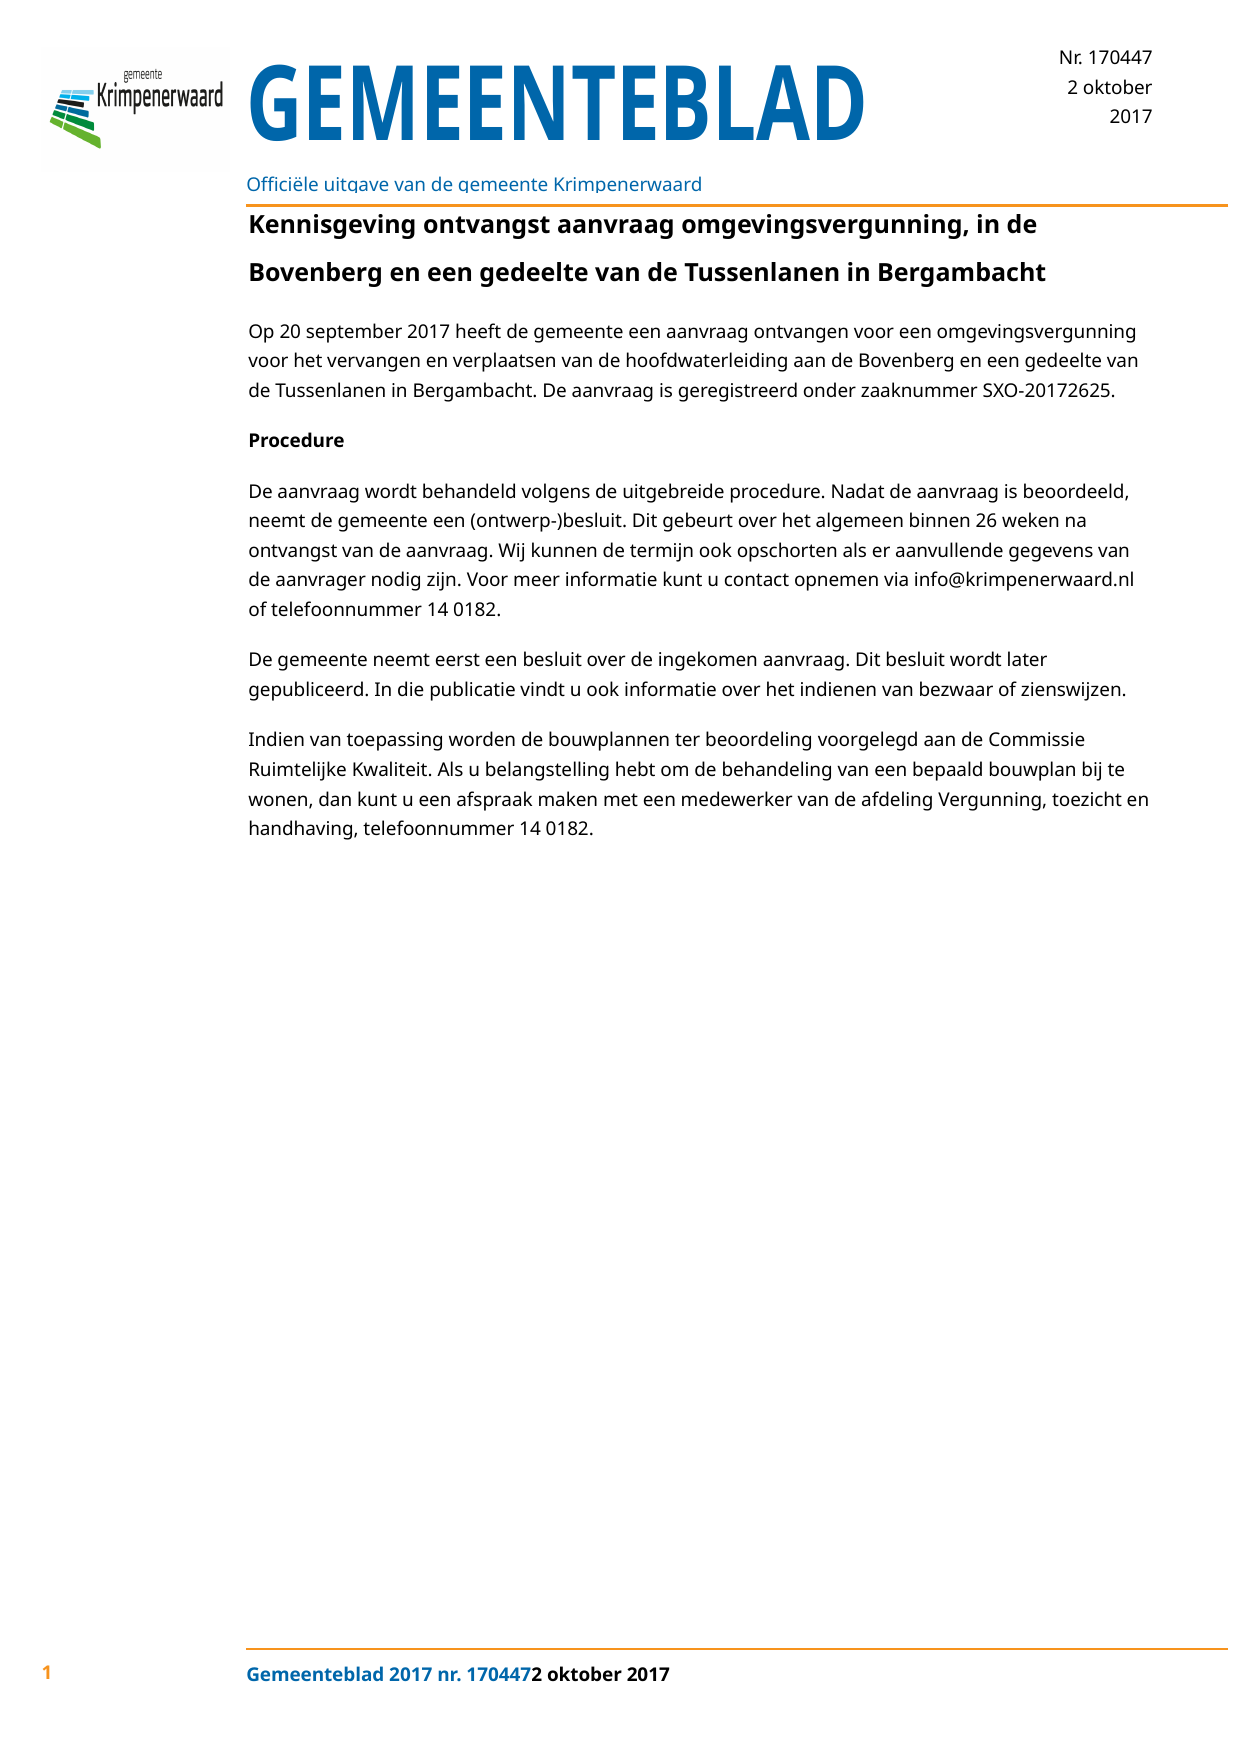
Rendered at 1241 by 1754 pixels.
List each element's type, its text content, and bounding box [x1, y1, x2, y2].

text De gemeente neemt eerst een besluit over de ingekomen aanvraag. Dit besluit wordt later gepubliceerd. In die publicatie vindt u ook informatie over het indienen van bezwaar of zienswijzen. [248, 647, 1152, 702]
text Kennisgeving ontvangst aanvraag omgevingsvergunning, in de Bovenberg en een gedeelte van de Tussenlanen in Bergambacht [248, 207, 1152, 288]
text Procedure [248, 427, 1152, 453]
text Op 20 september 2017 heeft de gemeente een aanvraag ontvangen voor een omgevingsvergunning voor het vervangen en verplaatsen van de hoofdwaterleiding aan de Bovenberg en een gedeelte van de Tussenlanen in Bergambacht. De aanvraag is geregistreerd onder zaaknummer SXO-20172625. [248, 318, 1152, 403]
text De aanvraag wordt behandeld volgens de uitgebreide procedure. Nadat de aanvraag is beoordeeld, neemt de gemeente een (ontwerp-)besluit. Dit gebeurt over het algemeen binnen 26 weken na ontvangst van de aanvraag. Wij kunnen de termijn ook opschorten als er aanvullende gegevens van de aanvrager nodig zijn. Voor meer informatie kunt u contact opnemen via info@krimpenerwaard.nl of telefoonnummer 14 0182. [248, 478, 1152, 622]
picture [41, 47, 231, 172]
text Indien van toepassing worden de bouwplannen ter beoordeling voorgelegd aan de Commissie Ruimtelijke Kwaliteit. Als u belangstelling hebt om de behandeling van een bepaald bouwplan bij te wonen, dan kunt u een afspraak maken met een medewerker van de afdeling Vergunning, toezicht en handhaving, telefoonnummer 14 0182. [248, 727, 1152, 841]
